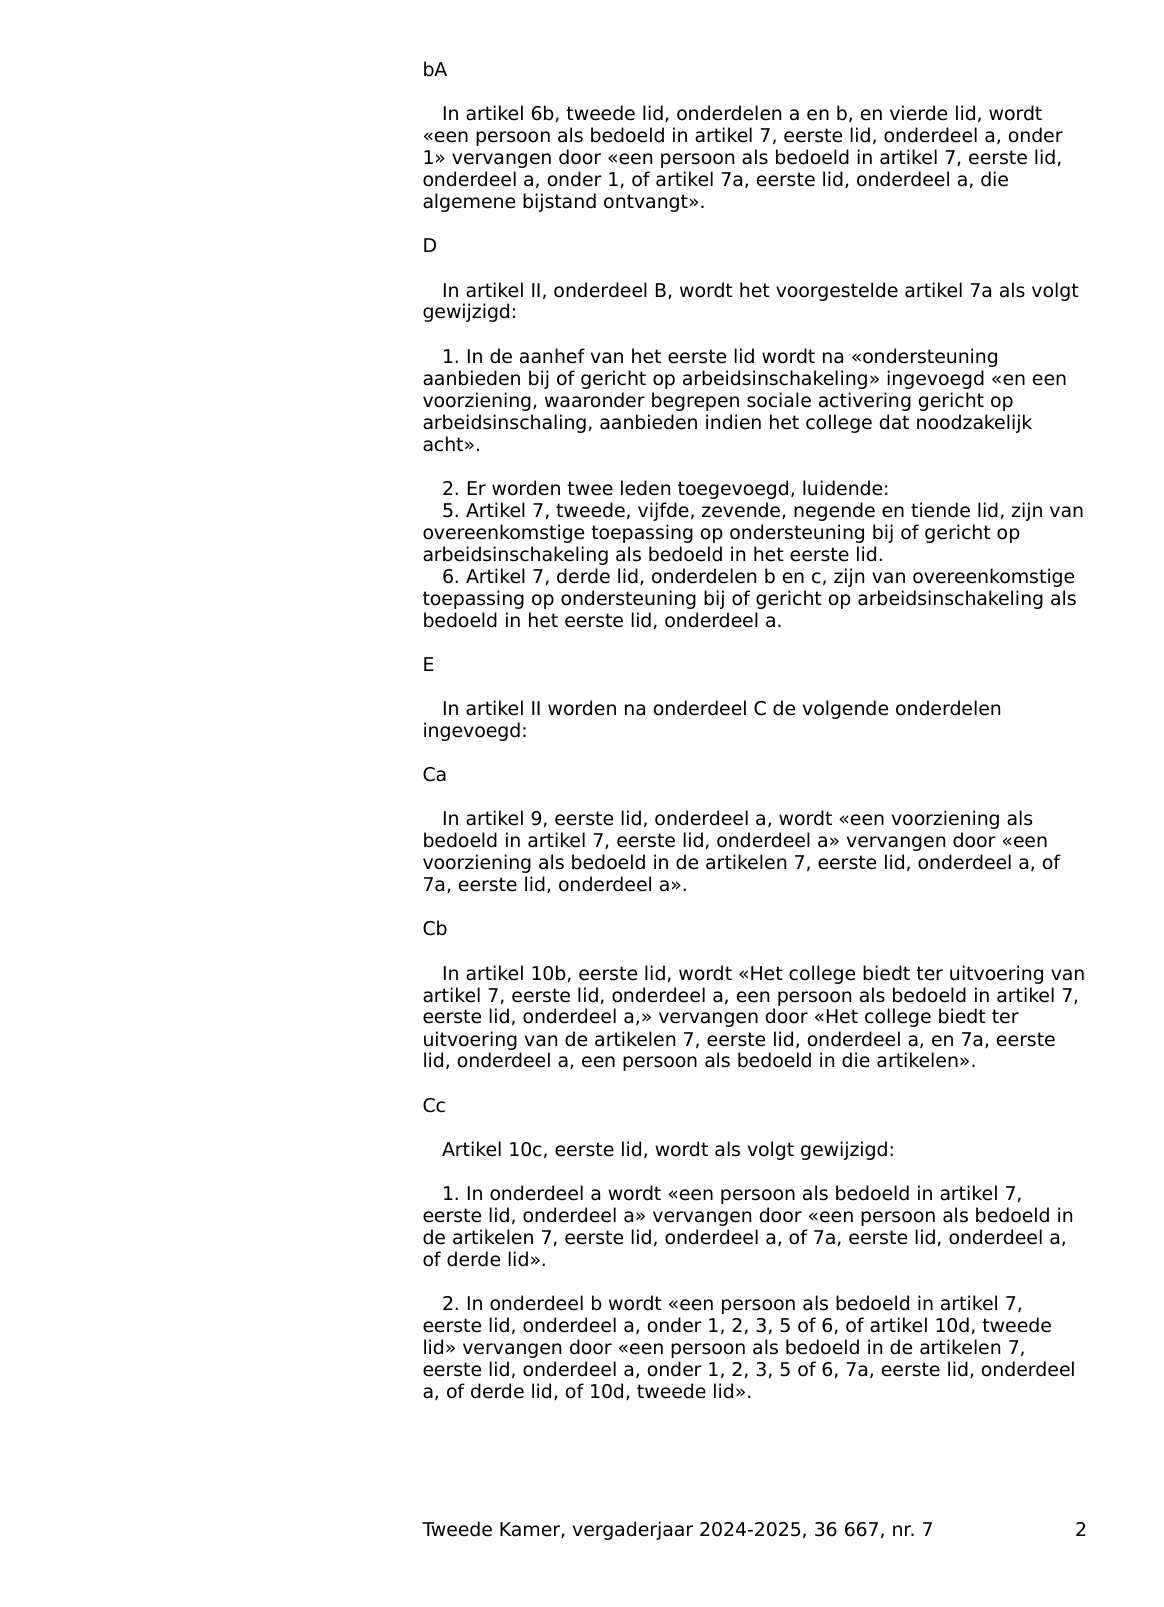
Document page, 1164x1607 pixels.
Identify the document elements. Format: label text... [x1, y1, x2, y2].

text Artikel 10c, eerste lid, wordt als volgt gewijzigd: [422, 1139, 1087, 1161]
text 2. Er worden twee leden toegevoegd, luidende: [422, 478, 1087, 500]
text In artikel II, onderdeel B, wordt het voorgestelde artikel 7a als volgt gewijzigd: [422, 279, 1087, 323]
text In artikel 9, eerste lid, onderdeel a, wordt «een voorziening als bedoeld in artikel 7, eerste lid, onderdeel a» vervangen door «een voorziening als bedoeld in de artikelen 7, eerste lid, onderdeel a, of 7a, eerste lid, onderdeel a». [422, 808, 1087, 896]
text 6. Artikel 7, derde lid, onderdelen b en c, zijn van overeenkomstige toepassing op ondersteuning bij of gericht op arbeidsinschakeling als bedoeld in het eerste lid, onderdeel a. [422, 566, 1087, 632]
subtitle E [422, 654, 1087, 676]
subtitle Cb [422, 918, 1087, 940]
text 5. Artikel 7, tweede, vijfde, zevende, negende en tiende lid, zijn van overeenkomstige toepassing op ondersteuning bij of gericht op arbeidsinschakeling als bedoeld in het eerste lid. [422, 500, 1087, 566]
text In artikel II worden na onderdeel C de volgende onderdelen ingevoegd: [422, 698, 1087, 742]
text In artikel 10b, eerste lid, wordt «Het college biedt ter uitvoering van artikel 7, eerste lid, onderdeel a, een persoon als bedoeld in artikel 7, eerste lid, onderdeel a,» vervangen door «Het college biedt ter uitvoering van de artikelen 7, eerste lid, onderdeel a, en 7a, eerste lid, onderdeel a, een persoon als bedoeld in die artikelen». [422, 962, 1087, 1072]
subtitle Ca [422, 764, 1087, 786]
subtitle bA [422, 59, 1087, 81]
text In artikel 6b, tweede lid, onderdelen a en b, en vierde lid, wordt «een persoon als bedoeld in artikel 7, eerste lid, onderdeel a, onder 1» vervangen door «een persoon als bedoeld in artikel 7, eerste lid, onderdeel a, onder 1, of artikel 7a, eerste lid, onderdeel a, die algemene bijstand ontvangt». [422, 103, 1087, 213]
subtitle Cc [422, 1094, 1087, 1117]
subtitle D [422, 235, 1087, 257]
text 2. In onderdeel b wordt «een persoon als bedoeld in artikel 7, eerste lid, onderdeel a, onder 1, 2, 3, 5 of 6, of artikel 10d, tweede lid» vervangen door «een persoon als bedoeld in de artikelen 7, eerste lid, onderdeel a, onder 1, 2, 3, 5 of 6, 7a, eerste lid, onderdeel a, of derde lid, of 10d, tweede lid». [422, 1293, 1087, 1403]
text 1. In de aanhef van het eerste lid wordt na «ondersteuning aanbieden bij of gericht op arbeidsinschakeling» ingevoegd «en een voorziening, waaronder begrepen sociale activering gericht op arbeidsinschaling, aanbieden indien het college dat noodzakelijk acht». [422, 346, 1087, 456]
text 1. In onderdeel a wordt «een persoon als bedoeld in artikel 7, eerste lid, onderdeel a» vervangen door «een persoon als bedoeld in de artikelen 7, eerste lid, onderdeel a, of 7a, eerste lid, onderdeel a, of derde lid». [422, 1183, 1087, 1271]
